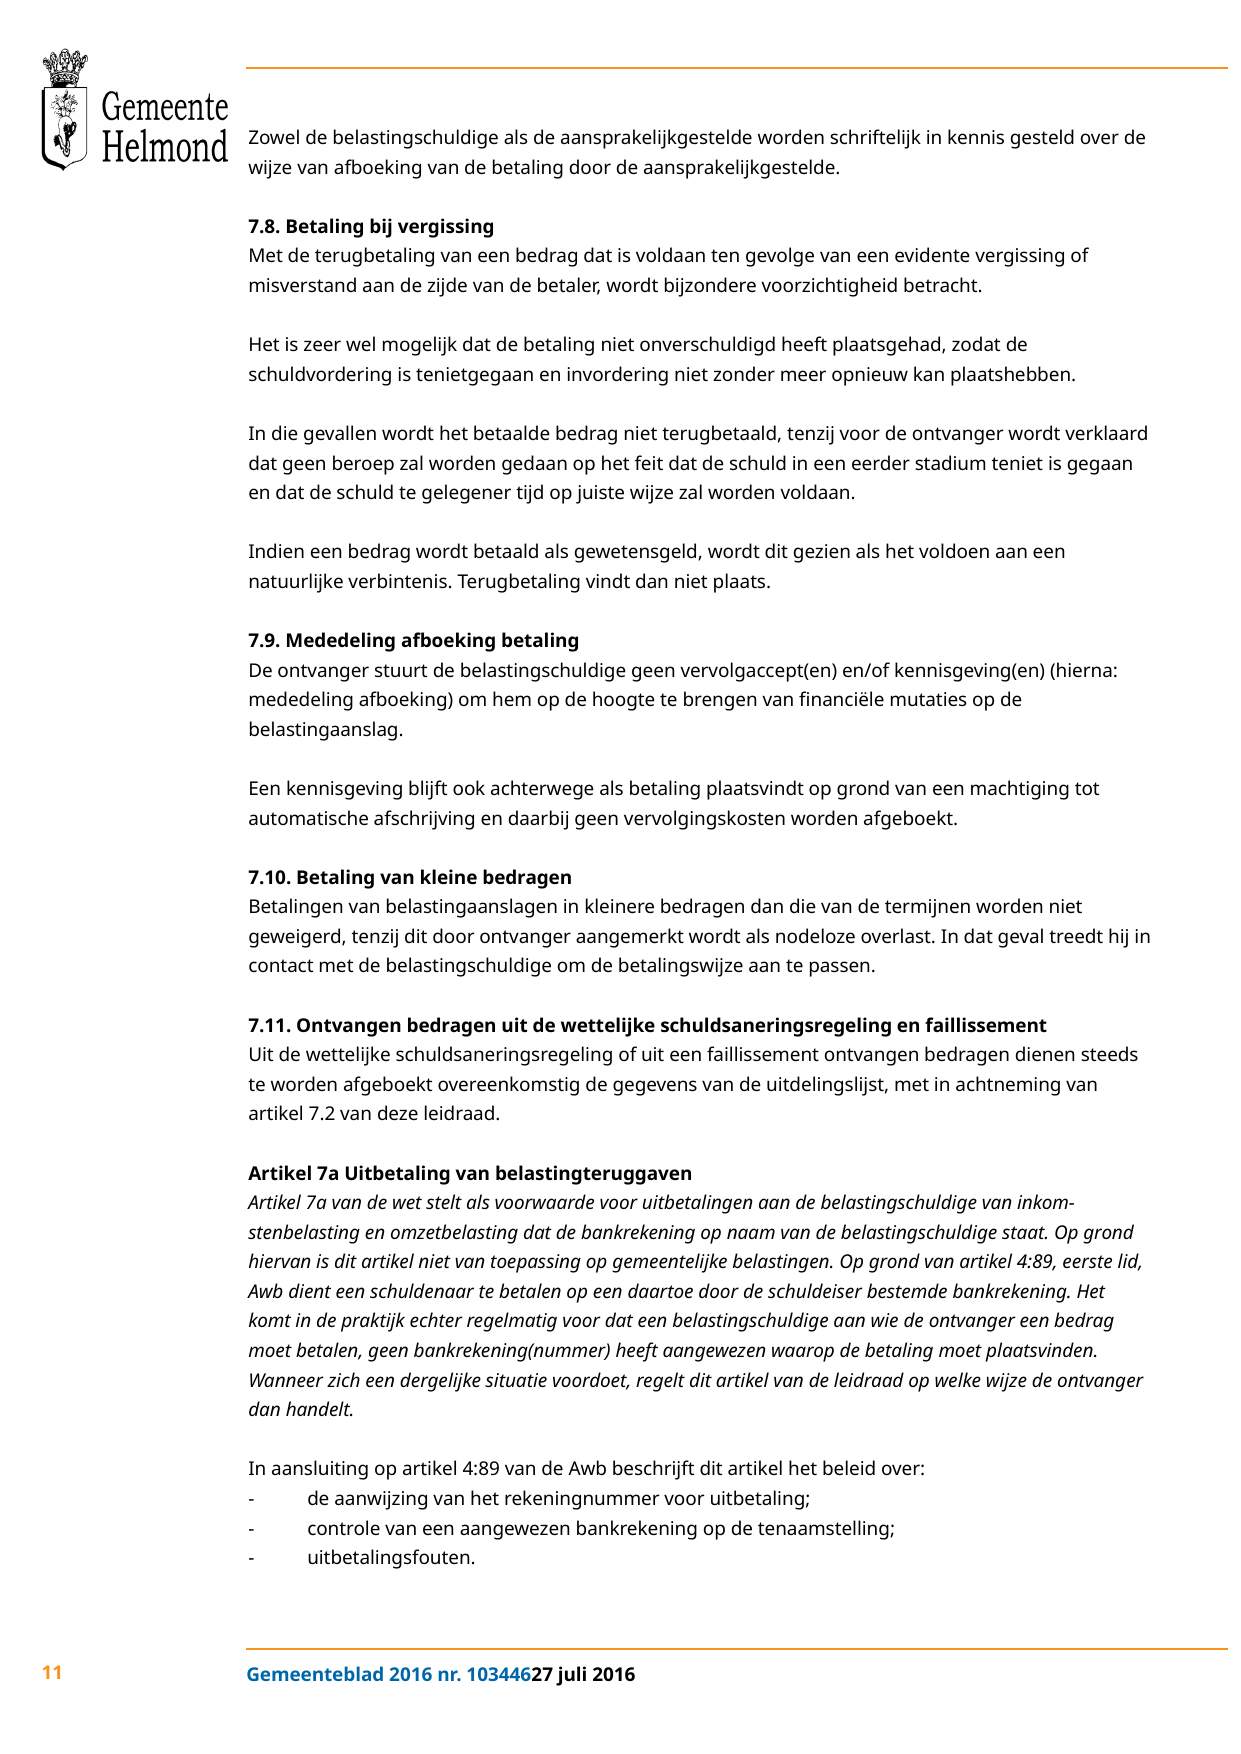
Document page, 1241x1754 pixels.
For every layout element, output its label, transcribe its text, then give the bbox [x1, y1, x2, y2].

text 7.10. Betaling van kleine bedragen [248, 864, 1152, 890]
text Het is zeer wel mogelijk dat de betaling niet onverschuldigd heeft plaatsgehad, zodat de schuldvordering is tenietgegaan en invordering niet zonder meer opnieuw kan plaatshebben. [248, 331, 1152, 387]
text In die gevallen wordt het betaalde bedrag niet terugbetaald, tenzij voor de ontvanger wordt verklaard dat geen beroep zal worden gedaan op het feit dat de schuld in een eerder stadium teniet is gegaan en dat de schuld te gelegener tijd op juiste wijze zal worden voldaan. [248, 420, 1152, 505]
text 7.11. Ontvangen bedragen uit de wettelijke schuldsaneringsregeling en faillissement [248, 1012, 1152, 1038]
text Zowel de belastingschuldige als de aansprakelijkgestelde worden schriftelijk in kennis gesteld over de wijze van afboeking van de betaling door de aansprakelijkgestelde. [248, 124, 1152, 180]
text Betalingen van belastingaanslagen in kleinere bedragen dan die van de termijnen worden niet geweigerd, tenzij dit door ontvanger aangemerkt wordt als nodeloze overlast. In dat geval treedt hij in contact met de belastingschuldige om de betalingswijze aan te passen. [248, 893, 1152, 978]
text Indien een bedrag wordt betaald als gewetensgeld, wordt dit gezien als het voldoen aan een natuurlijke verbintenis. Terugbetaling vindt dan niet plaats. [248, 538, 1152, 594]
text Artikel 7a Uitbetaling van belastingteruggaven [248, 1160, 1152, 1186]
text Met de terugbetaling van een bedrag dat is voldaan ten gevolge van een evidente vergissing of misverstand aan de zijde van de betaler, wordt bijzondere voorzichtigheid betracht. [248, 243, 1152, 298]
picture [41, 47, 231, 172]
list uitbetalingsfouten. [248, 1544, 1152, 1570]
text 7.8. Betaling bij vergissing [248, 213, 1152, 239]
text Een kennisgeving blijft ook achterwege als betaling plaatsvindt op grond van een machtiging tot automatische afschrijving en daarbij geen vervolgingskosten worden afgeboekt. [248, 775, 1152, 831]
text De ontvanger stuurt de belastingschuldige geen vervolgaccept(en) en/of kennisgeving(en) (hierna: mededeling afboeking) om hem op de hoogte te brengen van financiële mutaties op de belastingaanslag. [248, 657, 1152, 742]
list de aanwijzing van het rekeningnummer voor uitbetaling; [248, 1485, 1152, 1511]
text In aansluiting op artikel 4:89 van de Awb beschrijft dit artikel het beleid over: [248, 1456, 1152, 1481]
text 7.9. Mededeling afboeking betaling [248, 627, 1152, 653]
text Uit de wettelijke schuldsaneringsregeling of uit een faillissement ontvangen bedragen dienen steeds te worden afgeboekt overeenkomstig de gegevens van de uitdelingslijst, met in achtneming van artikel 7.2 van deze leidraad. [248, 1041, 1152, 1126]
text Artikel 7a van de wet stelt als voorwaarde voor uitbetalingen aan de belastingschuldige van inkom-stenbelasting en omzetbelasting dat de bankrekening op naam van de belastingschuldige staat. Op grond hiervan is dit artikel niet van toepassing op gemeentelijke belastingen. Op grond van artikel 4:89, eerste lid, Awb dient een schuldenaar te betalen op een daartoe door de schuldeiser bestemde bankrekening. Het komt in de praktijk echter regelmatig voor dat een belastingschuldige aan wie de ontvanger een bedrag moet betalen, geen bankrekening(nummer) heeft aangewezen waarop de betaling moet plaatsvinden. Wanneer zich een dergelijke situatie voordoet, regelt dit artikel van de leidraad op welke wijze de ontvanger dan handelt. [248, 1189, 1152, 1422]
list controle van een aangewezen bankrekening op de tenaamstelling; [248, 1515, 1152, 1541]
